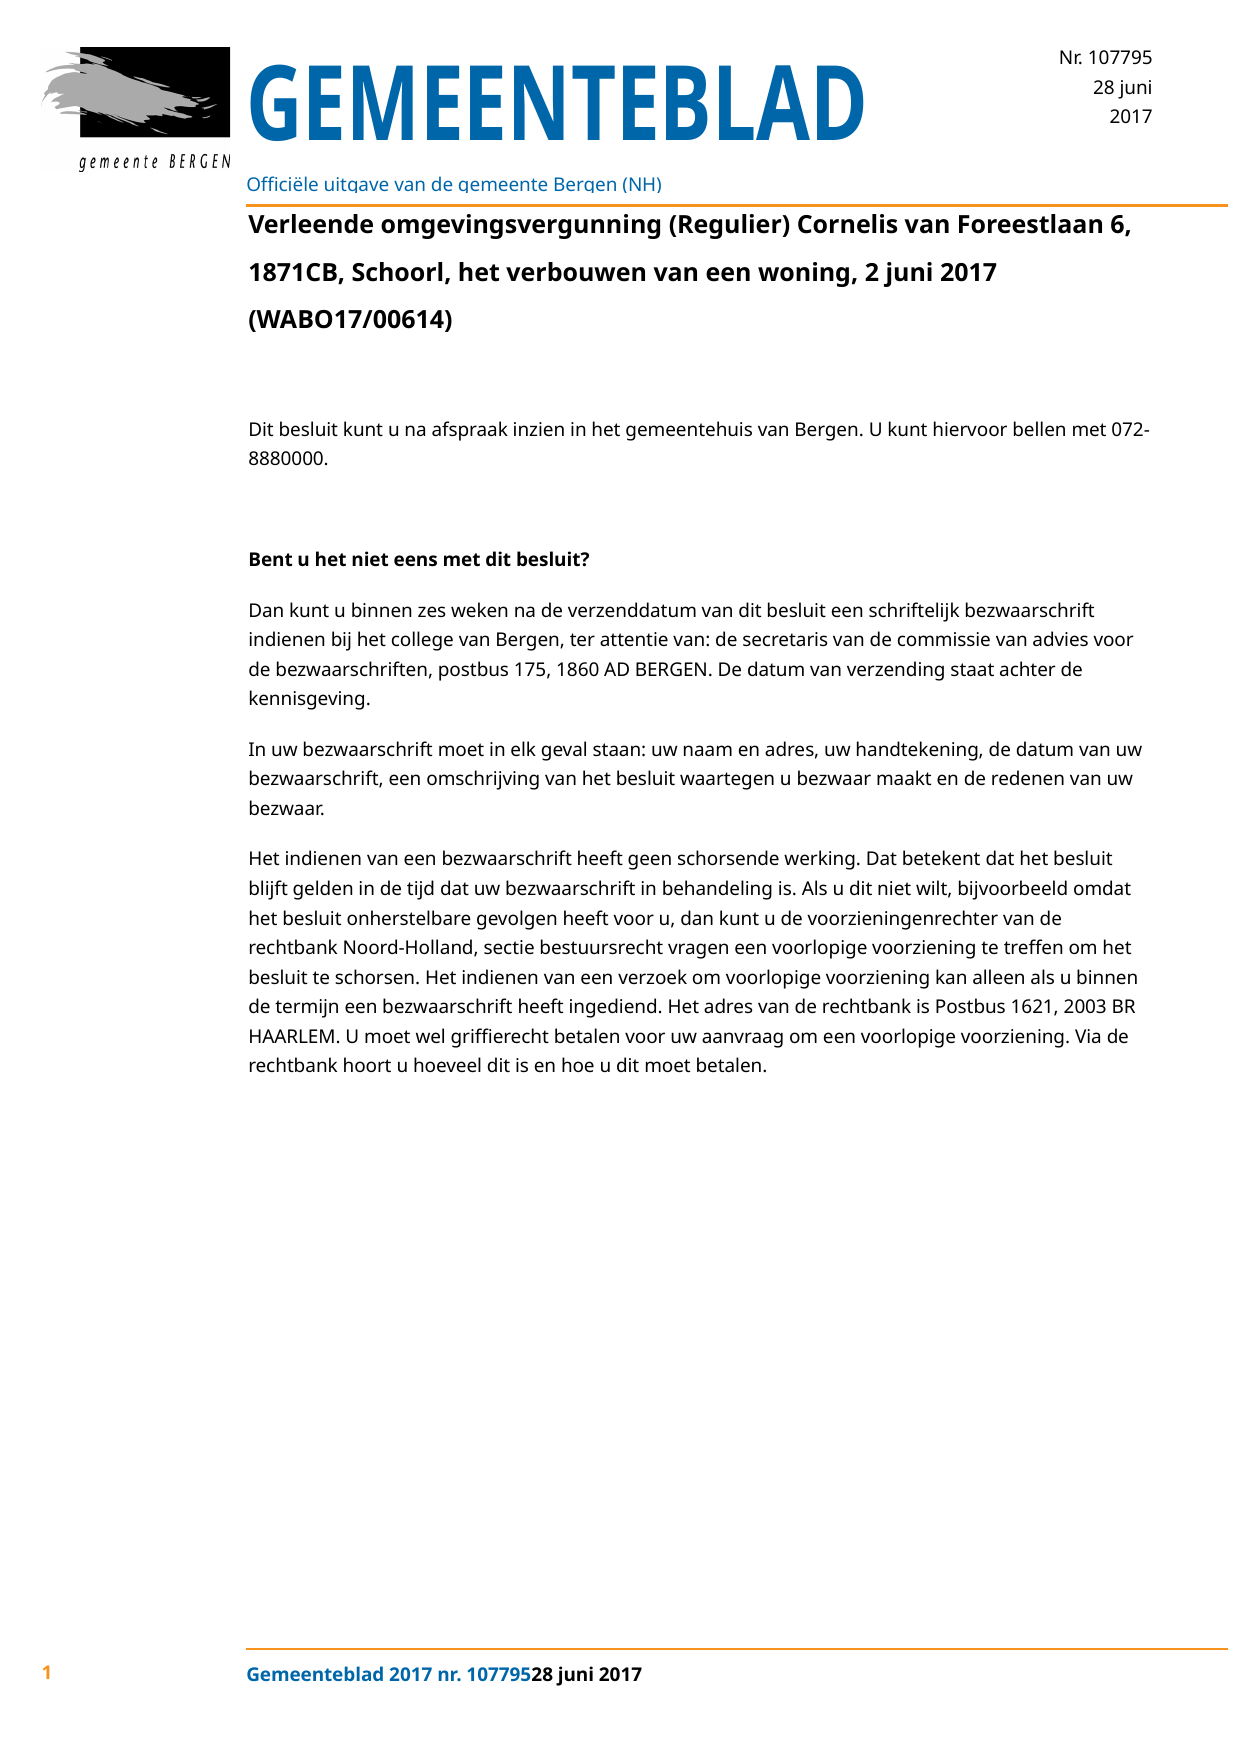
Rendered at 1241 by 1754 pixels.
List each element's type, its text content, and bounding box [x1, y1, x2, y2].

text Verleende omgevingsvergunning (Regulier) Cornelis van Foreestlaan 6, 1871CB, Schoorl, het verbouwen van een woning, 2 juni 2017 (WABO17/00614) [248, 207, 1152, 336]
text Dit besluit kunt u na afspraak inzien in het gemeentehuis van Bergen. U kunt hiervoor bellen met 072-8880000. [248, 416, 1152, 471]
text Bent u het niet eens met dit besluit? [248, 546, 1152, 572]
text Het indienen van een bezwaarschrift heeft geen schorsende werking. Dat betekent dat het besluit blijft gelden in de tijd dat uw bezwaarschrift in behandeling is. Als u dit niet wilt, bijvoorbeeld omdat het besluit onherstelbare gevolgen heeft voor u, dan kunt u de voorzieningenrechter van de rechtbank Noord-Holland, sectie bestuursrecht vragen een voorlopige voorziening te treffen om het besluit te schorsen. Het indienen van een verzoek om voorlopige voorziening kan alleen als u binnen de termijn een bezwaarschrift heeft ingediend. Het adres van de rechtbank is Postbus 1621, 2003 BR HAARLEM. U moet wel griffierecht betalen voor uw aanvraag om een voorlopige voorziening. Via de rechtbank hoort u hoeveel dit is en hoe u dit moet betalen. [248, 846, 1152, 1078]
picture [41, 47, 231, 172]
text Dan kunt u binnen zes weken na de verzenddatum van dit besluit een schriftelijk bezwaarschrift indienen bij het college van Bergen, ter attentie van: de secretaris van de commissie van advies voor de bezwaarschriften, postbus 175, 1860 AD BERGEN. De datum van verzending staat achter de kennisgeving. [248, 597, 1152, 711]
text In uw bezwaarschrift moet in elk geval staan: uw naam en adres, uw handtekening, de datum van uw bezwaarschrift, een omschrijving van het besluit waartegen u bezwaar maakt en de redenen van uw bezwaar. [248, 736, 1152, 821]
